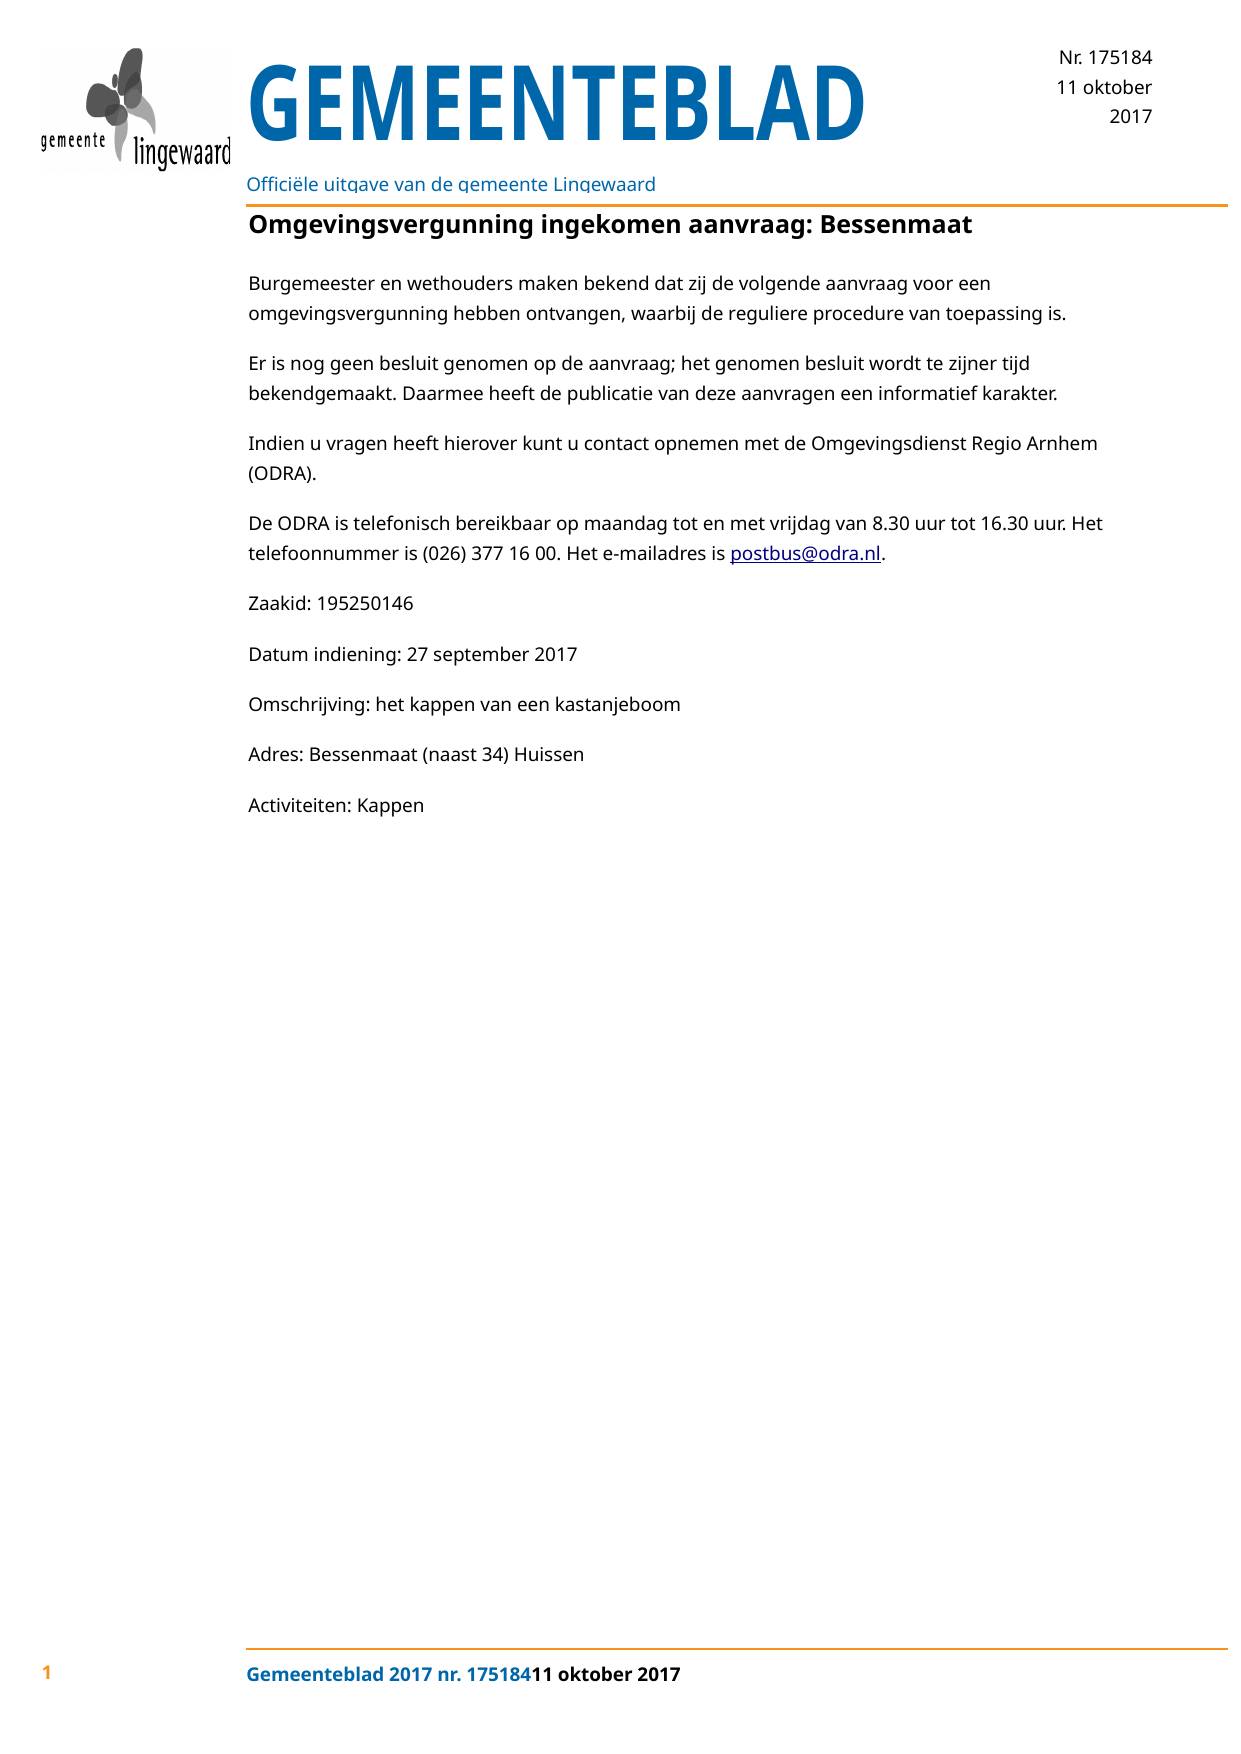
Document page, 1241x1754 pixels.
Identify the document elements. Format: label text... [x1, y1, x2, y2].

picture [41, 47, 231, 172]
text Zaakid: 195250146 [248, 590, 1152, 616]
text Activiteiten: Kappen [248, 792, 1152, 818]
text Burgemeester en wethouders maken bekend dat zij de volgende aanvraag voor een omgevingsvergunning hebben ontvangen, waarbij de reguliere procedure van toepassing is. [248, 270, 1152, 326]
text Er is nog geen besluit genomen op de aanvraag; het genomen besluit wordt te zijner tijd bekendgemaakt. Daarmee heeft de publicatie van deze aanvragen een informatief karakter. [248, 350, 1152, 406]
text Indien u vragen heeft hierover kunt u contact opnemen met de Omgevingsdienst Regio Arnhem (ODRA). [248, 430, 1152, 486]
text Omgevingsvergunning ingekomen aanvraag: Bessenmaat [248, 207, 1152, 241]
text Datum indiening: 27 september 2017 [248, 641, 1152, 666]
text Adres: Bessenmaat (naast 34) Huissen [248, 742, 1152, 767]
text Omschrijving: het kappen van een kastanjeboom [248, 691, 1152, 717]
text De ODRA is telefonisch bereikbaar op maandag tot en met vrijdag van 8.30 uur tot 16.30 uur. Het telefoonnummer is (026) 377 16 00. Het e-mailadres is postbus@odra.nl. [248, 510, 1152, 566]
